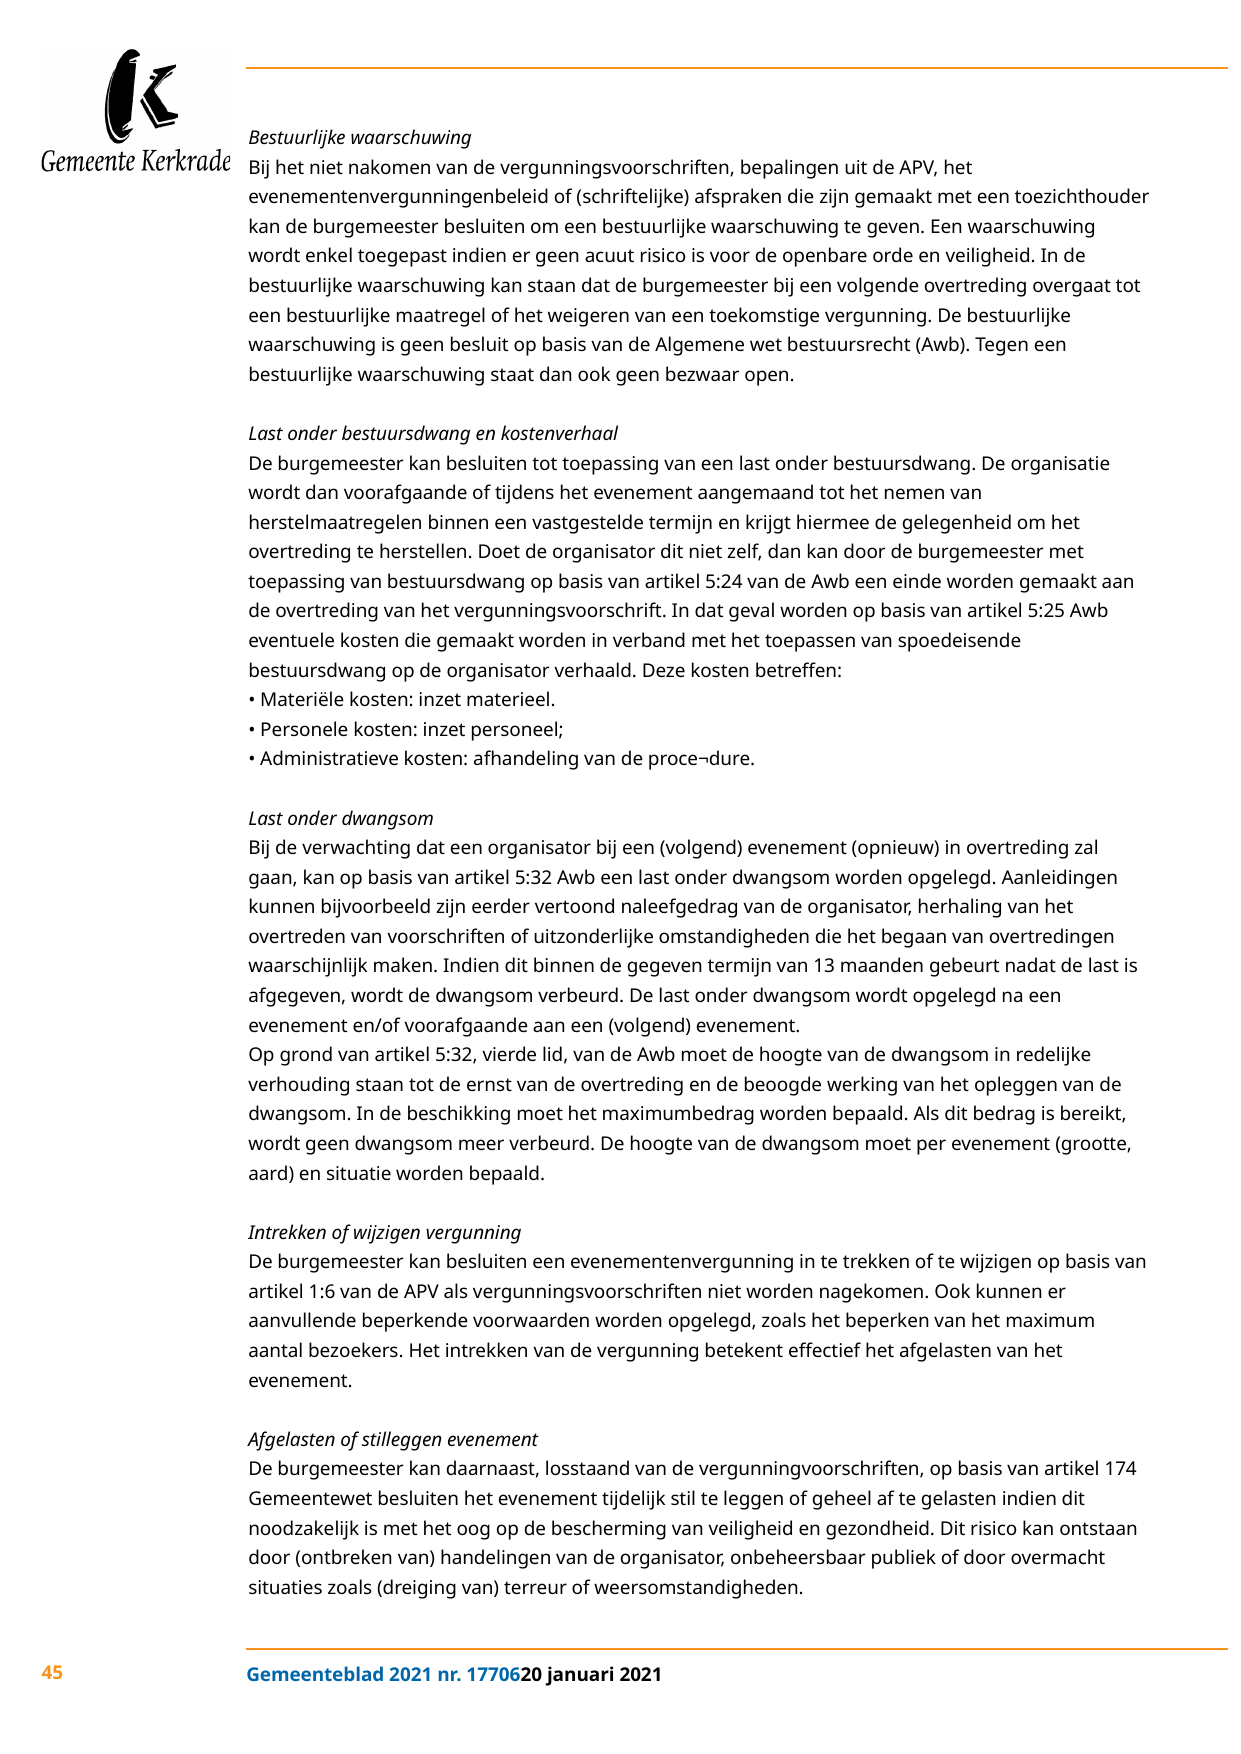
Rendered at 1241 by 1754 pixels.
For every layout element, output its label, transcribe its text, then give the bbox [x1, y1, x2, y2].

text De burgemeester kan besluiten tot toepassing van een last onder bestuursdwang. De organisatie wordt dan voorafgaande of tijdens het evenement aangemaand tot het nemen van herstelmaatregelen binnen een vastgestelde termijn en krijgt hiermee de gelegenheid om het overtreding te herstellen. Doet de organisator dit niet zelf, dan kan door de burgemeester met toepassing van bestuursdwang op basis van artikel 5:24 van de Awb een einde worden gemaakt aan de overtreding van het vergunningsvoorschrift. In dat geval worden op basis van artikel 5:25 Awb eventuele kosten die gemaakt worden in verband met het toepassen van spoedeisende bestuursdwang op de organisator verhaald. Deze kosten betreffen: [248, 450, 1152, 683]
text De burgemeester kan besluiten een evenementenvergunning in te trekken of te wijzigen op basis van artikel 1:6 van de APV als vergunningsvoorschriften niet worden nagekomen. Ook kunnen er aanvullende beperkende voorwaarden worden opgelegd, zoals het beperken van het maximum aantal bezoekers. Het intrekken van de vergunning betekent effectief het afgelasten van het evenement. [248, 1248, 1152, 1393]
picture [41, 47, 231, 172]
text Op grond van artikel 5:32, vierde lid, van de Awb moet de hoogte van de dwangsom in redelijke verhouding staan tot de ernst van de overtreding en de beoogde werking van het opleggen van de dwangsom. In de beschikking moet het maximumbedrag worden bepaald. Als dit bedrag is bereikt, wordt geen dwangsom meer verbeurd. De hoogte van de dwangsom moet per evenement (grootte, aard) en situatie worden bepaald. [248, 1041, 1152, 1186]
text Intrekken of wijzigen vergunning [248, 1219, 1152, 1245]
text Bij het niet nakomen van de vergunningsvoorschriften, bepalingen uit de APV, het evenementenvergunningenbeleid of (schriftelijke) afspraken die zijn gemaakt met een toezichthouder kan de burgemeester besluiten om een bestuurlijke waarschuwing te geven. Een waarschuwing wordt enkel toegepast indien er geen acuut risico is voor de openbare orde en veiligheid. In de bestuurlijke waarschuwing kan staan dat de burgemeester bij een volgende overtreding overgaat tot een bestuurlijke maatregel of het weigeren van een toekomstige vergunning. De bestuurlijke waarschuwing is geen besluit op basis van de Algemene wet bestuursrecht (Awb). Tegen een bestuurlijke waarschuwing staat dan ook geen bezwaar open. [248, 154, 1152, 387]
text • Administratieve kosten: afhandeling van de proce¬dure. [248, 746, 1152, 771]
text • Materiële kosten: inzet materieel. [248, 686, 1152, 712]
text • Personele kosten: inzet personeel; [248, 716, 1152, 742]
text Last onder dwangsom [248, 805, 1152, 831]
text Last onder bestuursdwang en kostenverhaal [248, 420, 1152, 446]
text Bij de verwachting dat een organisator bij een (volgend) evenement (opnieuw) in overtreding zal gaan, kan op basis van artikel 5:32 Awb een last onder dwangsom worden opgelegd. Aanleidingen kunnen bijvoorbeeld zijn eerder vertoond naleefgedrag van de organisator, herhaling van het overtreden van voorschriften of uitzonderlijke omstandigheden die het begaan van overtredingen waarschijnlijk maken. Indien dit binnen de gegeven termijn van 13 maanden gebeurt nadat de last is afgegeven, wordt de dwangsom verbeurd. De last onder dwangsom wordt opgelegd na een evenement en/of voorafgaande aan een (volgend) evenement. [248, 834, 1152, 1038]
text De burgemeester kan daarnaast, losstaand van de vergunningvoorschriften, op basis van artikel 174 Gemeentewet besluiten het evenement tijdelijk stil te leggen of geheel af te gelasten indien dit noodzakelijk is met het oog op de bescherming van veiligheid en gezondheid. Dit risico kan ontstaan door (ontbreken van) handelingen van de organisator, onbeheersbaar publiek of door overmacht situaties zoals (dreiging van) terreur of weersomstandigheden. [248, 1456, 1152, 1600]
text Bestuurlijke waarschuwing [248, 124, 1152, 150]
text Afgelasten of stilleggen evenement [248, 1426, 1152, 1452]
